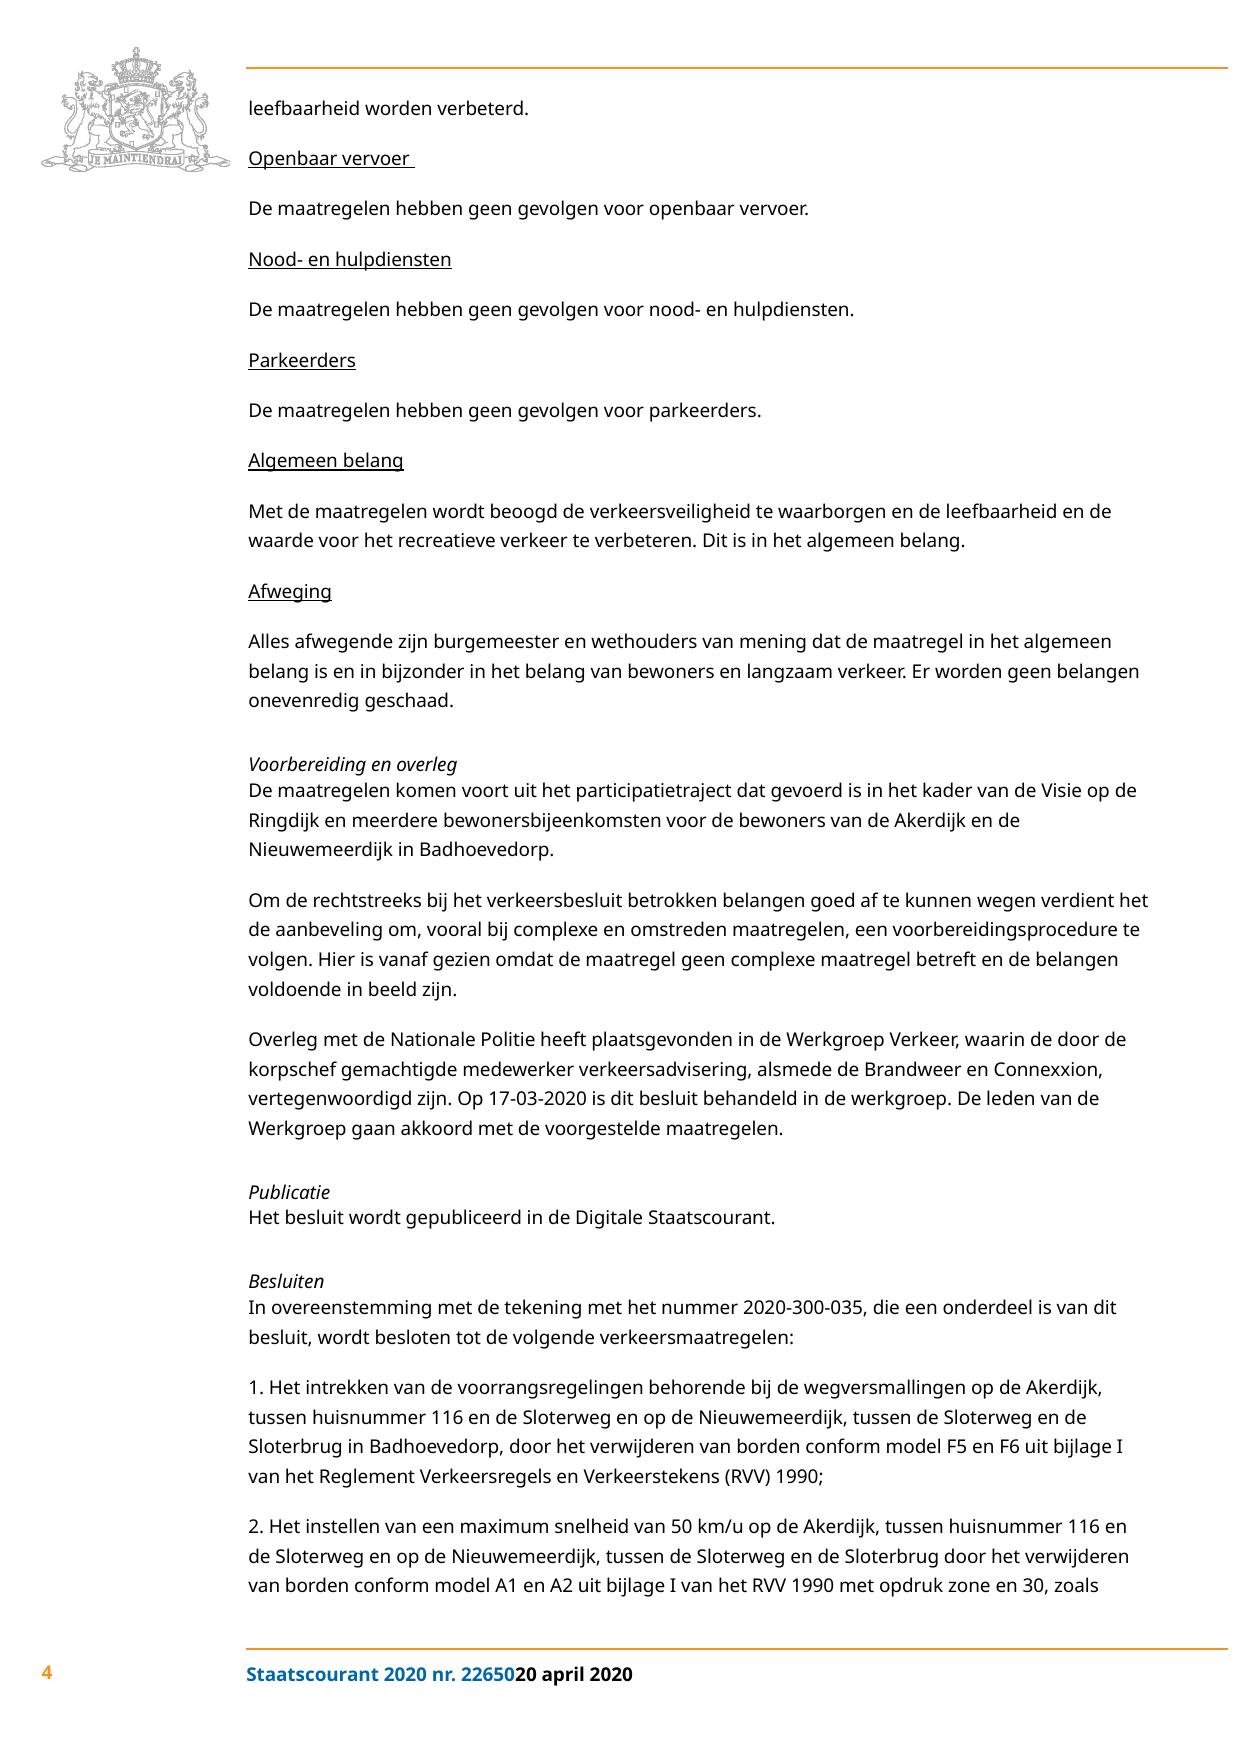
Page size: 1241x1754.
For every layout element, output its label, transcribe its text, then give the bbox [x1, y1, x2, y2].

text 1. Het intrekken van de voorrangsregelingen behorende bij de wegversmallingen op de Akerdijk, tussen huisnummer 116 en de Sloterweg en op de Nieuwemeerdijk, tussen de Sloterweg en de Sloterbrug in Badhoevedorp, door het verwijderen van borden conform model F5 en F6 uit bijlage I van het Reglement Verkeersregels en Verkeerstekens (RVV) 1990; [248, 1374, 1152, 1489]
text 2. Het instellen van een maximum snelheid van 50 km/u op de Akerdijk, tussen huisnummer 116 en de Sloterweg en op de Nieuwemeerdijk, tussen de Sloterweg en de Sloterbrug door het verwijderen van borden conform model A1 en A2 uit bijlage I van het RVV 1990 met opdruk zone en 30, zoals [248, 1513, 1152, 1598]
text Overleg met de Nationale Politie heeft plaatsgevonden in de Werkgroep Verkeer, waarin de door de korpschef gemachtigde medewerker verkeersadvisering, alsmede de Brandweer en Connexxion, vertegenwoordigd zijn. Op 17-03-2020 is dit besluit behandeld in de werkgroep. De leden van de Werkgroep gaan akkoord met de voorgestelde maatregelen. [248, 1026, 1152, 1141]
text De maatregelen hebben geen gevolgen voor openbaar vervoer. [248, 196, 1152, 221]
text De maatregelen hebben geen gevolgen voor nood- en hulpdiensten. [248, 296, 1152, 322]
text leefbaarheid worden verbeterd. [248, 95, 1152, 121]
text Publicatie [248, 1179, 1152, 1204]
text Alles afwegende zijn burgemeester en wethouders van mening dat de maatregel in het algemeen belang is en in bijzonder in het belang van bewoners en langzaam verkeer. Er worden geen belangen onevenredig geschaad. [248, 628, 1152, 713]
text Besluiten [248, 1268, 1152, 1294]
text Openbaar vervoer [248, 145, 1152, 171]
text Afweging [248, 578, 1152, 604]
text De maatregelen hebben geen gevolgen voor parkeerders. [248, 397, 1152, 423]
text Het besluit wordt gepubliceerd in de Digitale Staatscourant. [248, 1204, 1152, 1230]
text Algemeen belang [248, 448, 1152, 473]
text Nood- en hulpdiensten [248, 246, 1152, 272]
text De maatregelen komen voort uit het participatietraject dat gevoerd is in het kader van de Visie op de Ringdijk en meerdere bewonersbijeenkomsten voor de bewoners van de Akerdijk en de Nieuwemeerdijk in Badhoevedorp. [248, 777, 1152, 862]
text Voorbereiding en overleg [248, 752, 1152, 777]
text In overeenstemming met de tekening met het nummer 2020-300-035, die een onderdeel is van dit besluit, wordt besloten tot de volgende verkeersmaatregelen: [248, 1294, 1152, 1349]
text Met de maatregelen wordt beoogd de verkeersveiligheid te waarborgen en de leefbaarheid en de waarde voor het recreatieve verkeer te verbeteren. Dit is in het algemeen belang. [248, 498, 1152, 553]
text Om de rechtstreeks bij het verkeersbesluit betrokken belangen goed af te kunnen wegen verdient het de aanbeveling om, vooral bij complexe en omstreden maatregelen, een voorbereidingsprocedure te volgen. Hier is vanaf gezien omdat de maatregel geen complexe maatregel betreft en de belangen voldoende in beeld zijn. [248, 887, 1152, 1001]
picture [41, 47, 231, 172]
text Parkeerders [248, 347, 1152, 373]
